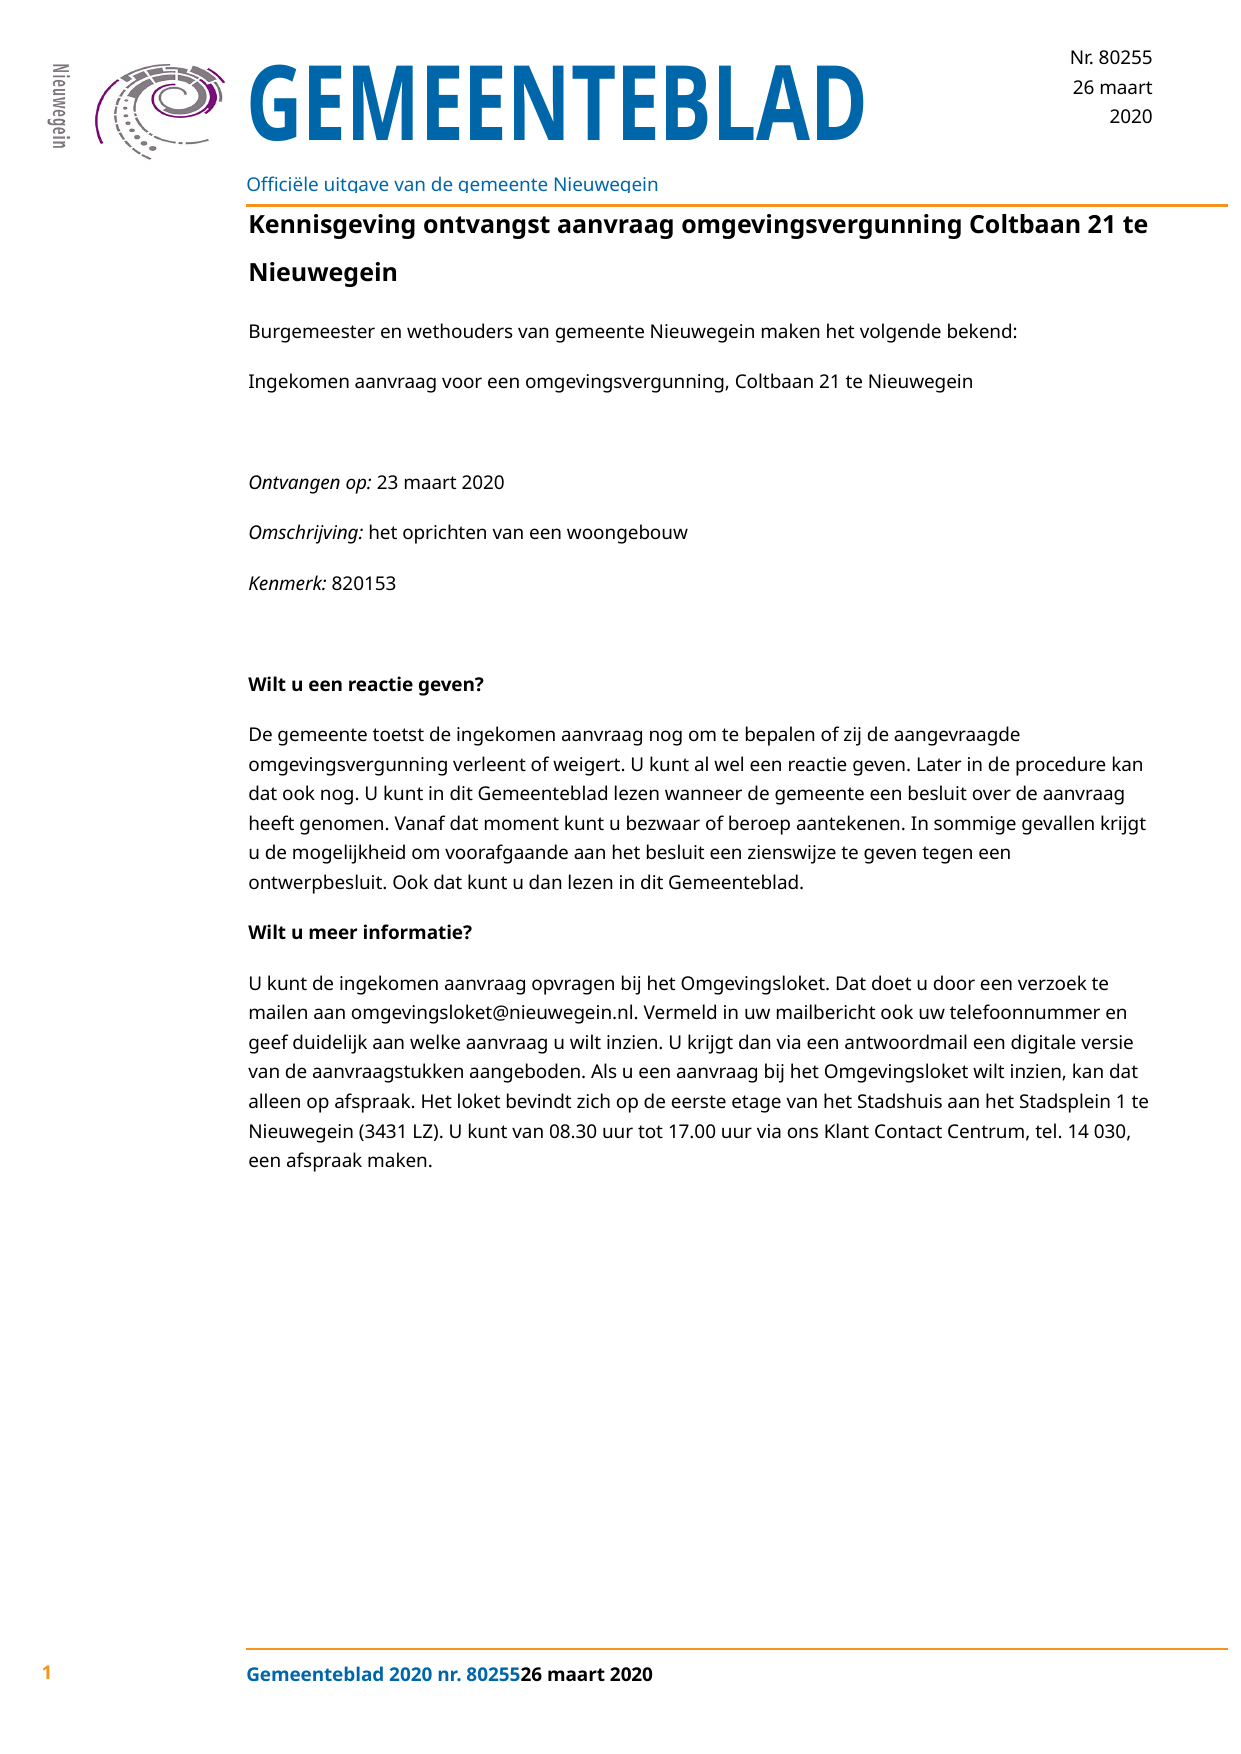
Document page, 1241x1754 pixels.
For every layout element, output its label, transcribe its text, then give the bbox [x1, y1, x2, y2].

text U kunt de ingekomen aanvraag opvragen bij het Omgevingsloket. Dat doet u door een verzoek te mailen aan omgevingsloket@nieuwegein.nl. Vermeld in uw mailbericht ook uw telefoonnummer en geef duidelijk aan welke aanvraag u wilt inzien. U krijgt dan via een antwoordmail een digitale versie van de aanvraagstukken aangeboden. Als u een aanvraag bij het Omgevingsloket wilt inzien, kan dat alleen op afspraak. Het loket bevindt zich op de eerste etage van het Stadshuis aan het Stadsplein 1 te Nieuwegein (3431 LZ). U kunt van 08.30 uur tot 17.00 uur via ons Klant Contact Centrum, tel. 14 030, een afspraak maken. [248, 970, 1152, 1173]
text Omschrijving: het oprichten van een woongebouw [248, 519, 1152, 545]
text Kenmerk: 820153 [248, 570, 1152, 596]
picture [41, 47, 231, 172]
text Wilt u een reactie geven? [248, 671, 1152, 697]
text Wilt u meer informatie? [248, 919, 1152, 945]
text Burgemeester en wethouders van gemeente Nieuwegein maken het volgende bekend: [248, 318, 1152, 344]
text Ingekomen aanvraag voor een omgevingsvergunning, Coltbaan 21 te Nieuwegein [248, 368, 1152, 394]
text De gemeente toetst de ingekomen aanvraag nog om te bepalen of zij de aangevraagde omgevingsvergunning verleent of weigert. U kunt al wel een reactie geven. Later in de procedure kan dat ook nog. U kunt in dit Gemeenteblad lezen wanneer de gemeente een besluit over de aanvraag heeft genomen. Vanaf dat moment kunt u bezwaar of beroep aantekenen. In sommige gevallen krijgt u de mogelijkheid om voorafgaande aan het besluit een zienswijze te geven tegen een ontwerpbesluit. Ook dat kunt u dan lezen in dit Gemeenteblad. [248, 721, 1152, 895]
text Ontvangen op: 23 maart 2020 [248, 469, 1152, 495]
text Kennisgeving ontvangst aanvraag omgevingsvergunning Coltbaan 21 te Nieuwegein [248, 207, 1152, 288]
